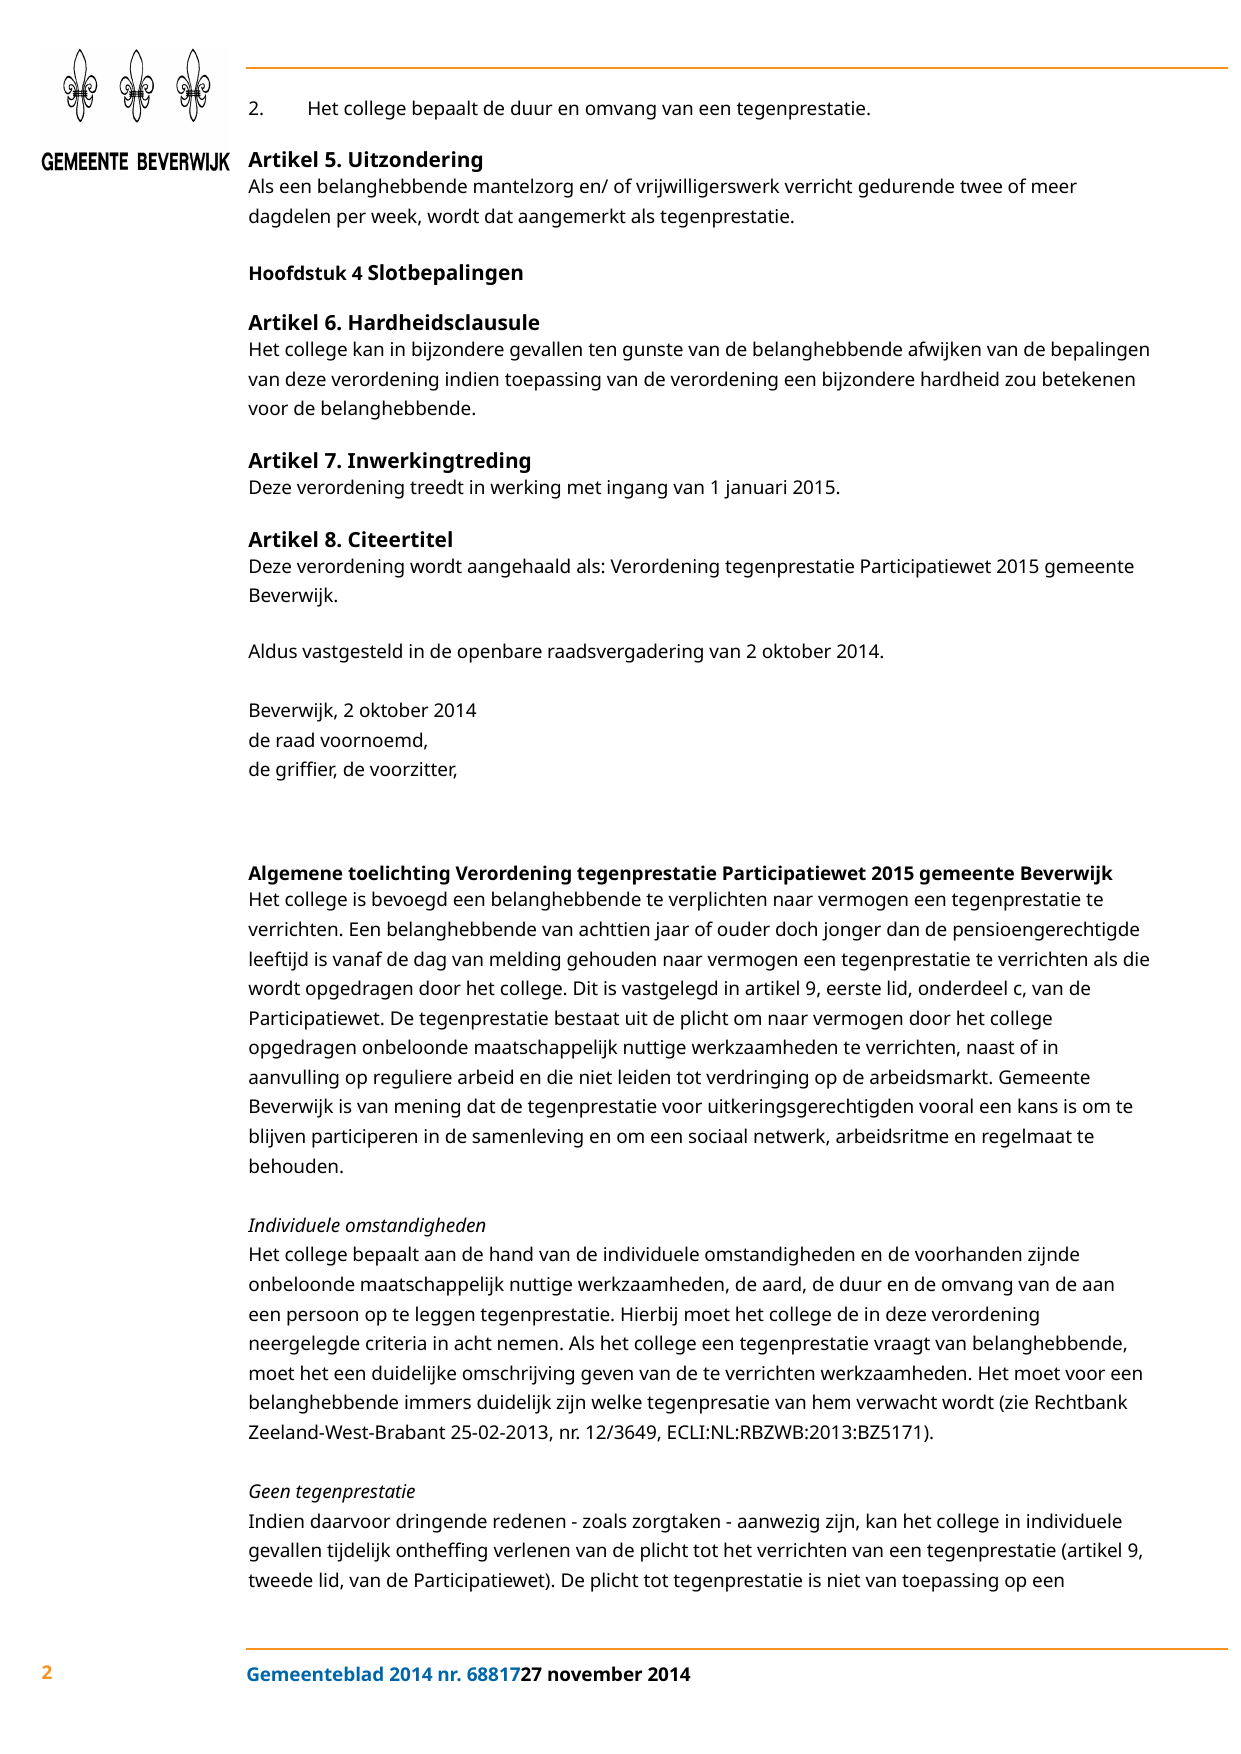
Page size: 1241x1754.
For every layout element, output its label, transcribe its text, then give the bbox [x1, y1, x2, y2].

text Deze verordening wordt aangehaald als: Verordening tegenprestatie Participatiewet 2015 gemeente Beverwijk. [248, 553, 1152, 608]
text Beverwijk, 2 oktober 2014 [248, 697, 1152, 723]
text Algemene toelichting Verordening tegenprestatie Participatiewet 2015 gemeente Beverwijk [248, 858, 1152, 887]
text Artikel 8. Citeertitel [248, 525, 1152, 553]
text Als een belanghebbende mantelzorg en/ of vrijwilligerswerk verricht gedurende twee of meer dagdelen per week, wordt dat aangemerkt als tegenprestatie. [248, 174, 1152, 229]
text Aldus vastgesteld in de openbare raadsvergadering van 2 oktober 2014. [248, 638, 1152, 664]
text Het college kan in bijzondere gevallen ten gunste van de belanghebbende afwijken van de bepalingen van deze verordening indien toepassing van de verordening een bijzondere hardheid zou betekenen voor de belanghebbende. [248, 336, 1152, 421]
text Geen tegenprestatie [248, 1478, 1152, 1504]
text Het college bepaalt aan de hand van de individuele omstandigheden en de voorhanden zijnde onbeloonde maatschappelijk nuttige werkzaamheden, de aard, de duur en de omvang van de aan een persoon op te leggen tegenprestatie. Hierbij moet het college de in deze verordening neergelegde criteria in acht nemen. Als het college een tegenprestatie vraagt van belanghebbende, moet het een duidelijke omschrijving geven van de te verrichten werkzaamheden. Het moet voor een belanghebbende immers duidelijk zijn welke tegenpresatie van hem verwacht wordt (zie Rechtbank Zeeland-West-Brabant 25-02-2013, nr. 12/3649, ECLI:NL:RBZWB:2013:BZ5171). [248, 1242, 1152, 1445]
text Het college is bevoegd een belanghebbende te verplichten naar vermogen een tegenprestatie te verrichten. Een belanghebbende van achttien jaar of ouder doch jonger dan de pensioengerechtigde leeftijd is vanaf de dag van melding gehouden naar vermogen een tegenprestatie te verrichten als die wordt opgedragen door het college. Dit is vastgelegd in artikel 9, eerste lid, onderdeel c, van de Participatiewet. De tegenprestatie bestaat uit de plicht om naar vermogen door het college opgedragen onbeloonde maatschappelijk nuttige werkzaamheden te verrichten, naast of in aanvulling op reguliere arbeid en die niet leiden tot verdringing op de arbeidsmarkt. Gemeente Beverwijk is van mening dat de tegenprestatie voor uitkeringsgerechtigden vooral een kans is om te blijven participeren in de samenleving en om een sociaal netwerk, arbeidsritme en regelmaat te behouden. [248, 887, 1152, 1179]
text Individuele omstandigheden [248, 1212, 1152, 1238]
list Het college bepaalt de duur en omvang van een tegenprestatie. [248, 95, 1152, 121]
text de griffier, de voorzitter, [248, 756, 1152, 782]
text Indien daarvoor dringende redenen - zoals zorgtaken - aanwezig zijn, kan het college in individuele gevallen tijdelijk ontheffing verlenen van de plicht tot het verrichten van een tegenprestatie (artikel 9, tweede lid, van de Participatiewet). De plicht tot tegenprestatie is niet van toepassing op een [248, 1508, 1152, 1593]
text Artikel 6. Hardheidsclausule [248, 308, 1152, 336]
text Deze verordening treedt in werking met ingang van 1 januari 2015. [248, 474, 1152, 500]
text de raad voornoemd, [248, 727, 1152, 752]
text Artikel 5. Uitzondering [248, 145, 1152, 174]
text Artikel 7. Inwerkingtreding [248, 446, 1152, 474]
picture [41, 47, 231, 172]
text Hoofdstuk 4 Slotbepalingen [248, 258, 1152, 287]
